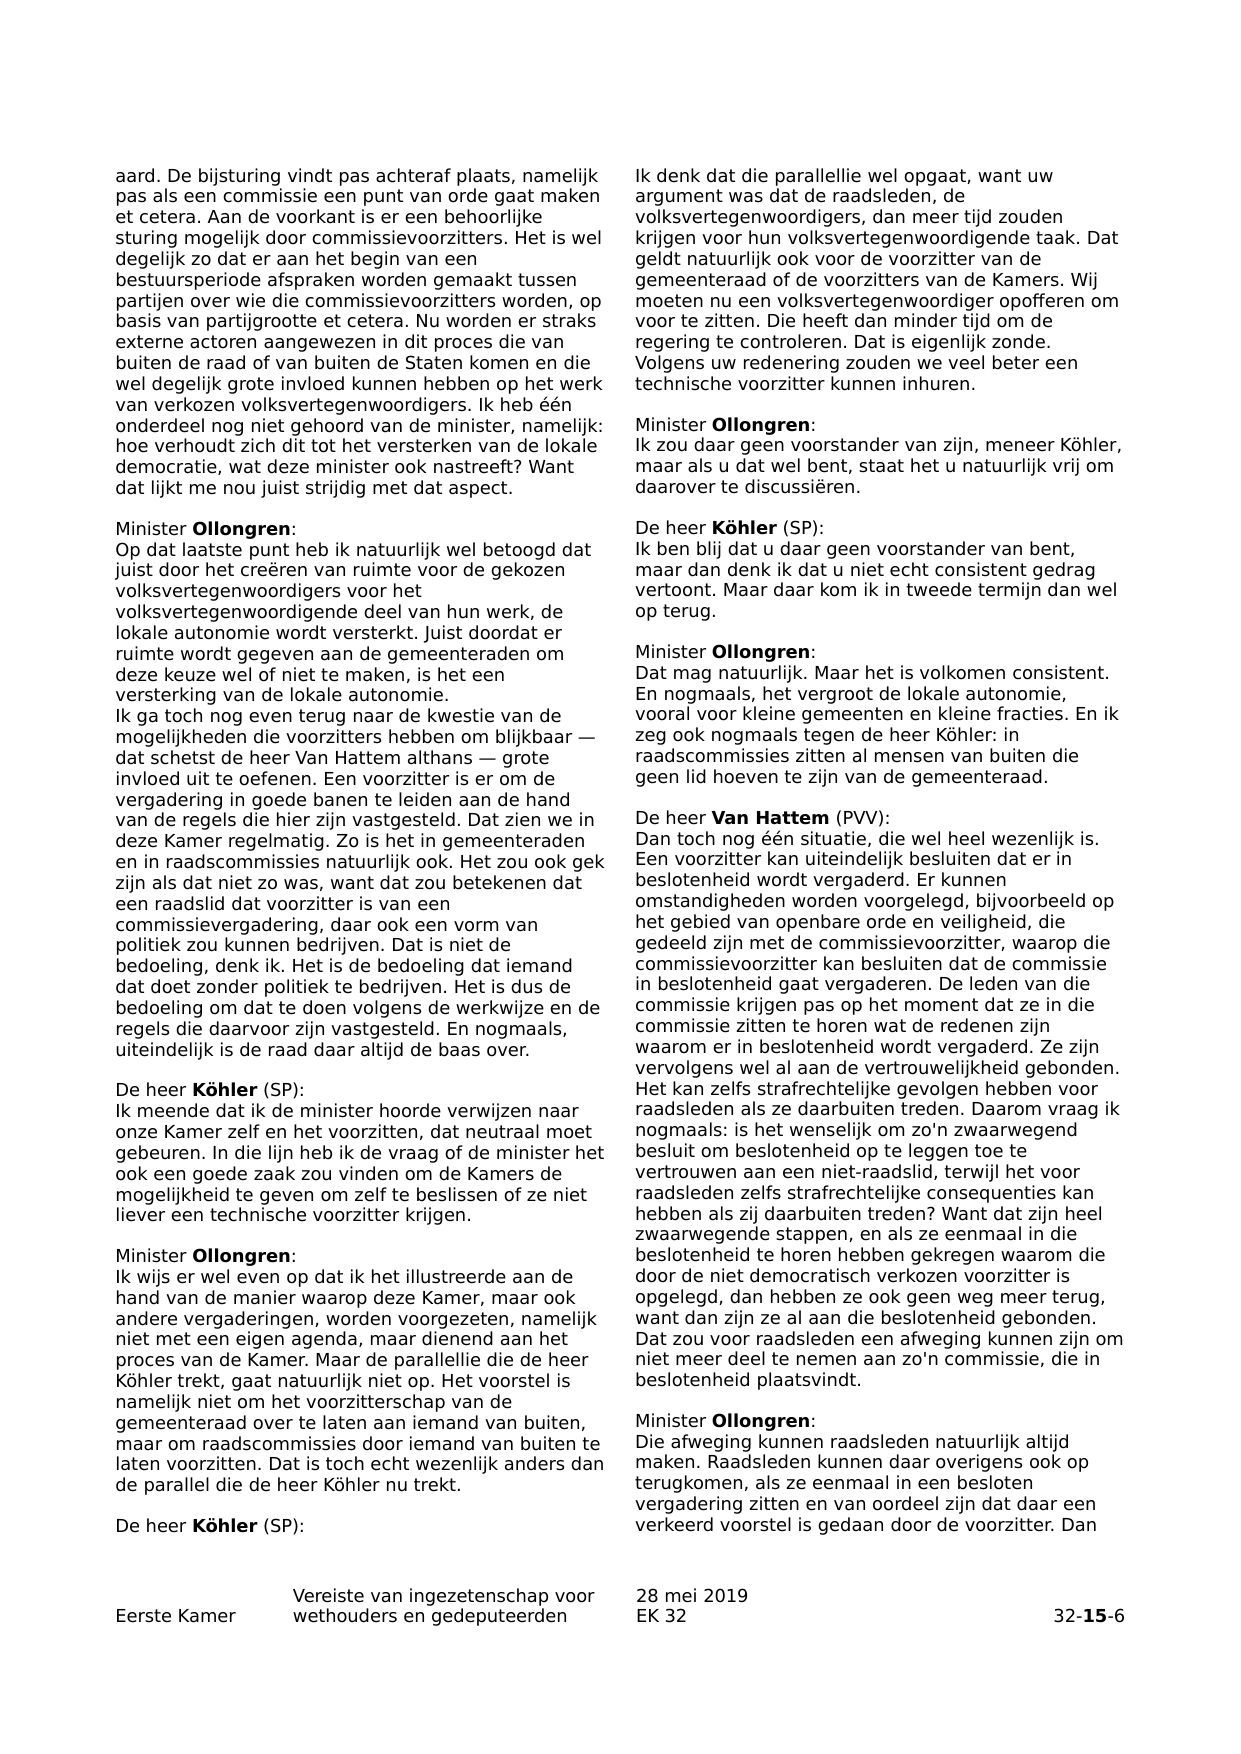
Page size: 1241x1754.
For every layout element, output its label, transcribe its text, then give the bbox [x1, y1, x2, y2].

text Minister Ollongren: [115, 519, 605, 539]
text Ik meende dat ik de minister hoorde verwijzen naar onze Kamer zelf en het voorzitten, dat neutraal moet gebeuren. In die lijn heb ik de vraag of de minister het ook een goede zaak zou vinden om de Kamers de mogelijkheid te geven om zelf te beslissen of ze niet liever een technische voorzitter krijgen. [115, 1101, 605, 1226]
text Ik zou daar geen voorstander van zijn, meneer Köhler, maar als u dat wel bent, staat het u natuurlijk vrij om daarover te discussiëren. [635, 435, 1125, 498]
text Minister Ollongren: [635, 414, 1125, 435]
text Op dat laatste punt heb ik natuurlijk wel betoogd dat juist door het creëren van ruimte voor de gekozen volksvertegenwoordigers voor het volksvertegenwoordigende deel van hun werk, de lokale autonomie wordt versterkt. Juist doordat er ruimte wordt gegeven aan de gemeenteraden om deze keuze wel of niet te maken, is het een versterking van de lokale autonomie. [115, 539, 605, 706]
text Minister Ollongren: [635, 642, 1125, 662]
text Ik ben blij dat u daar geen voorstander van bent, maar dan denk ik dat u niet echt consistent gedrag vertoont. Maar daar kom ik in tweede termijn dan wel op terug. [635, 538, 1125, 622]
text aard. De bijsturing vindt pas achteraf plaats, namelijk pas als een commissie een punt van orde gaat maken et cetera. Aan de voorkant is er een behoorlijke sturing mogelijk door commissievoorzitters. Het is wel degelijk zo dat er aan het begin van een bestuursperiode afspraken worden gemaakt tussen partijen over wie die commissievoorzitters worden, op basis van partijgrootte et cetera. Nu worden er straks externe actoren aangewezen in dit proces die van buiten de raad of van buiten de Staten komen en die wel degelijk grote invloed kunnen hebben op het werk van verkozen volksvertegenwoordigers. Ik heb één onderdeel nog niet gehoord van de minister, namelijk: hoe verhoudt zich dit tot het versterken van de lokale democratie, wat deze minister ook nastreeft? Want dat lijkt me nou juist strijdig met dat aspect. [115, 165, 605, 499]
text Ik denk dat die parallellie wel opgaat, want uw argument was dat de raadsleden, de volksvertegenwoordigers, dan meer tijd zouden krijgen voor hun volksvertegenwoordigende taak. Dat geldt natuurlijk ook voor de voorzitter van de gemeenteraad of de voorzitters van de Kamers. Wij moeten nu een volksvertegenwoordiger opofferen om voor te zitten. Die heeft dan minder tijd om de regering te controleren. Dat is eigenlijk zonde. Volgens uw redenering zouden we veel beter een technische voorzitter kunnen inhuren. [635, 165, 1125, 394]
text Dan toch nog één situatie, die wel heel wezenlijk is. Een voorzitter kan uiteindelijk besluiten dat er in beslotenheid wordt vergaderd. Er kunnen omstandigheden worden voorgelegd, bijvoorbeeld op het gebied van openbare orde en veiligheid, die gedeeld zijn met de commissievoorzitter, waarop die commissievoorzitter kan besluiten dat de commissie in beslotenheid gaat vergaderen. De leden van die commissie krijgen pas op het moment dat ze in die commissie zitten te horen wat de redenen zijn waarom er in beslotenheid wordt vergaderd. Ze zijn vervolgens wel al aan de vertrouwelijkheid gebonden. Het kan zelfs strafrechtelijke gevolgen hebben voor raadsleden als ze daarbuiten treden. Daarom vraag ik nogmaals: is het wenselijk om zo'n zwaarwegend besluit om beslotenheid op te leggen toe te vertrouwen aan een niet-raadslid, terwijl het voor raadsleden zelfs strafrechtelijke consequenties kan hebben als zij daarbuiten treden? Want dat zijn heel zwaarwegende stappen, en als ze eenmaal in die beslotenheid te horen hebben gekregen waarom die door de niet democratisch verkozen voorzitter is opgelegd, dan hebben ze ook geen weg meer terug, want dan zijn ze al aan die beslotenheid gebonden. Dat zou voor raadsleden een afweging kunnen zijn om niet meer deel te nemen aan zo'n commissie, die in beslotenheid plaatsvindt. [635, 828, 1125, 1391]
text De heer Köhler (SP): [115, 1080, 605, 1101]
text Ik ga toch nog even terug naar de kwestie van de mogelijkheden die voorzitters hebben om blijkbaar — dat schetst de heer Van Hattem althans — grote invloed uit te oefenen. Een voorzitter is er om de vergadering in goede banen te leiden aan de hand van de regels die hier zijn vastgesteld. Dat zien we in deze Kamer regelmatig. Zo is het in gemeenteraden en in raadscommissies natuurlijk ook. Het zou ook gek zijn als dat niet zo was, want dat zou betekenen dat een raadslid dat voorzitter is van een commissievergadering, daar ook een vorm van politiek zou kunnen bedrijven. Dat is niet de bedoeling, denk ik. Het is de bedoeling dat iemand dat doet zonder politiek te bedrijven. Het is dus de bedoeling om dat te doen volgens de werkwijze en de regels die daarvoor zijn vastgesteld. En nogmaals, uiteindelijk is de raad daar altijd de baas over. [115, 706, 605, 1060]
text Die afweging kunnen raadsleden natuurlijk altijd maken. Raadsleden kunnen daar overigens ook op terugkomen, als ze eenmaal in een besloten vergadering zitten en van oordeel zijn dat daar een verkeerd voorstel is gedaan door de voorzitter. Dan [635, 1431, 1125, 1536]
text Ik wijs er wel even op dat ik het illustreerde aan de hand van de manier waarop deze Kamer, maar ook andere vergaderingen, worden voorgezeten, namelijk niet met een eigen agenda, maar dienend aan het proces van de Kamer. Maar de parallellie die de heer Köhler trekt, gaat natuurlijk niet op. Het voorstel is namelijk niet om het voorzitterschap van de gemeenteraad over te laten aan iemand van buiten, maar om raadscommissies door iemand van buiten te laten voorzitten. Dat is toch echt wezenlijk anders dan de parallel die de heer Köhler nu trekt. [115, 1267, 605, 1496]
text Minister Ollongren: [115, 1246, 605, 1267]
text De heer Köhler (SP): [635, 518, 1125, 538]
text Dat mag natuurlijk. Maar het is volkomen consistent. En nogmaals, het vergroot de lokale autonomie, vooral voor kleine gemeenten en kleine fracties. En ik zeg ook nogmaals tegen de heer Köhler: in raadscommissies zitten al mensen van buiten die geen lid hoeven te zijn van de gemeenteraad. [635, 662, 1125, 787]
text Minister Ollongren: [635, 1411, 1125, 1431]
text De heer Köhler (SP): [115, 1516, 605, 1537]
text De heer Van Hattem (PVV): [635, 807, 1125, 828]
